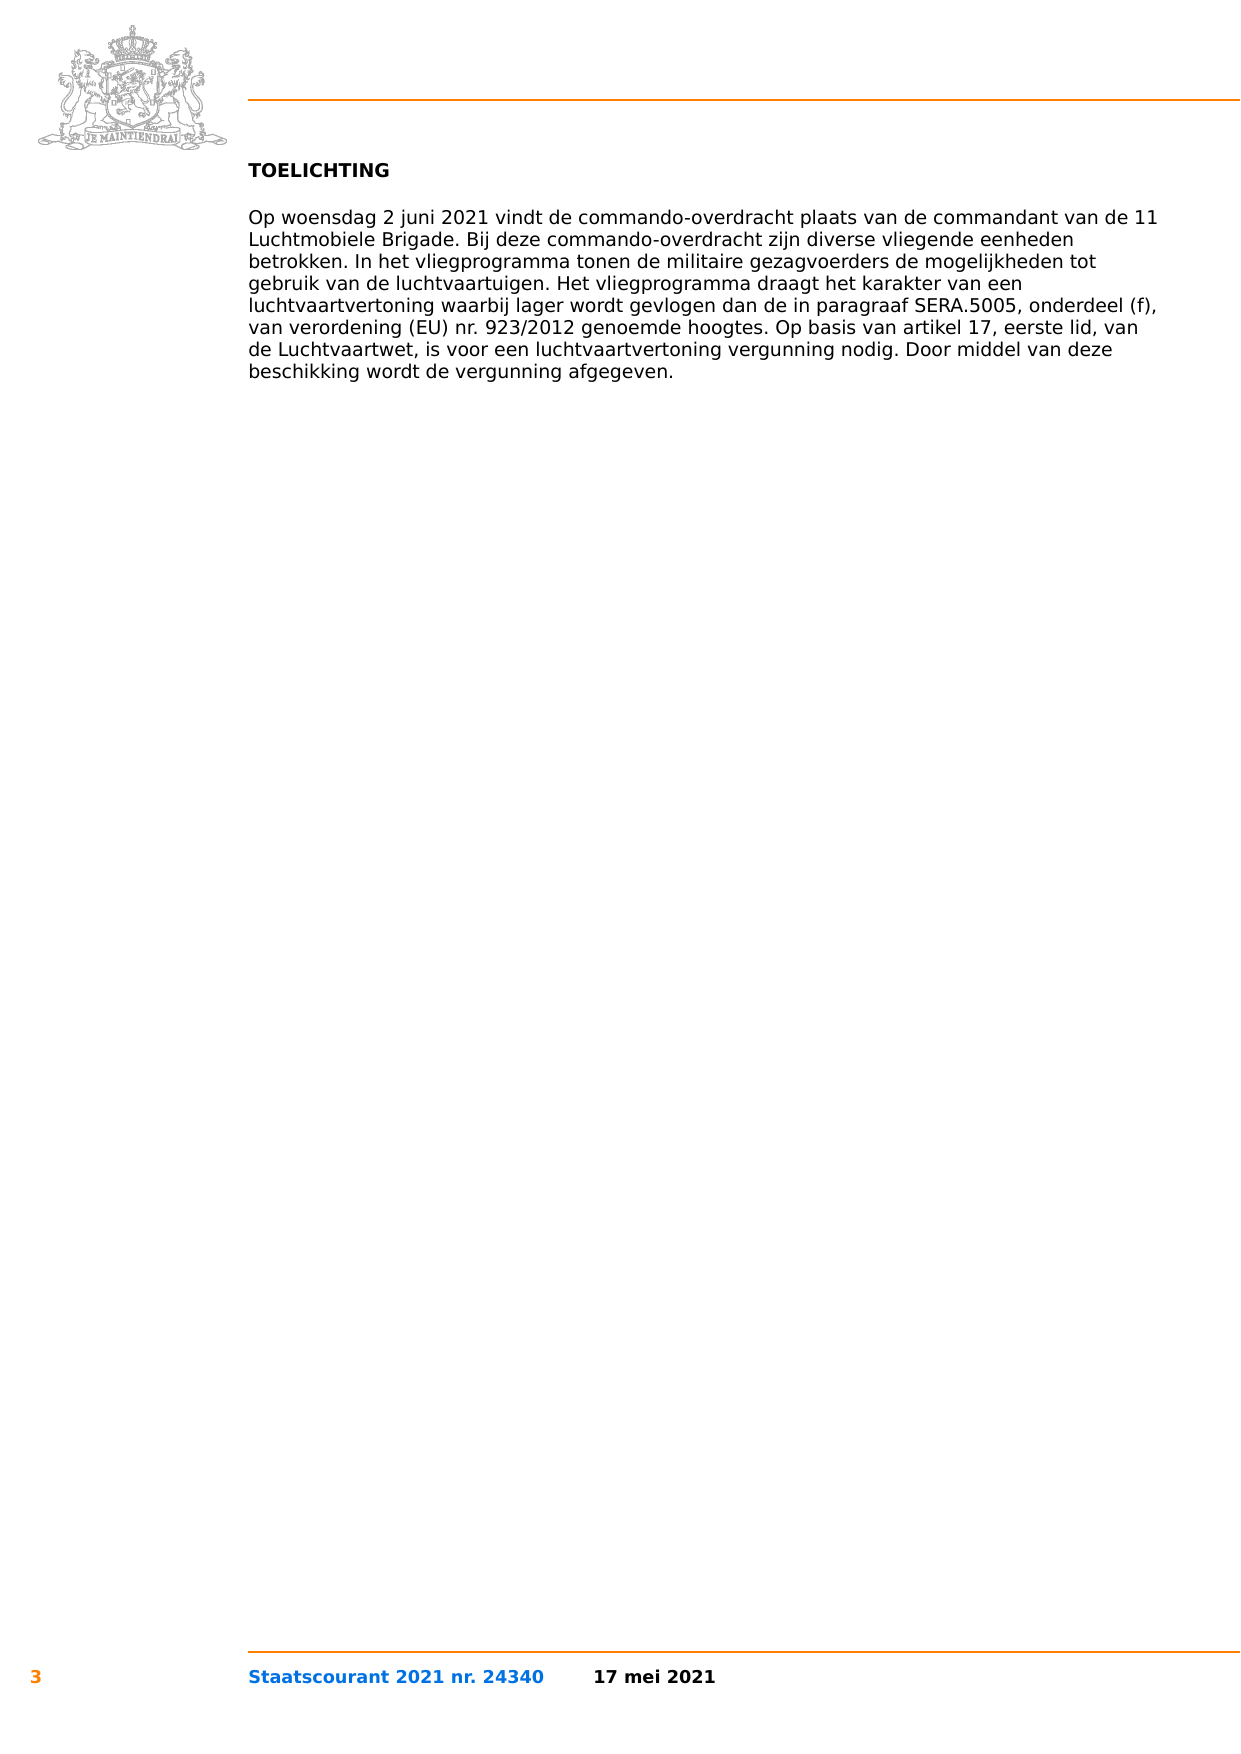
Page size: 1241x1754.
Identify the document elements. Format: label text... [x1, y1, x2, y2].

text Op woensdag 2 juni 2021 vindt de commando-overdracht plaats van de commandant van de 11 Luchtmobiele Brigade. Bij deze commando-overdracht zijn diverse vliegende eenheden betrokken. In het vliegprogramma tonen de militaire gezagvoerders de mogelijkheden tot gebruik van de luchtvaartuigen. Het vliegprogramma draagt het karakter van een luchtvaartvertoning waarbij lager wordt gevlogen dan de in paragraaf SERA.5005, onderdeel (f), van verordening (EU) nr. 923/2012 genoemde hoogtes. Op basis van artikel 17, eerste lid, van de Luchtvaartwet, is voor een luchtvaartvertoning vergunning nodig. Door middel van deze beschikking wordt de vergunning afgegeven. [248, 207, 1163, 383]
subtitle TOELICHTING [248, 160, 1163, 182]
picture [38, 25, 227, 150]
